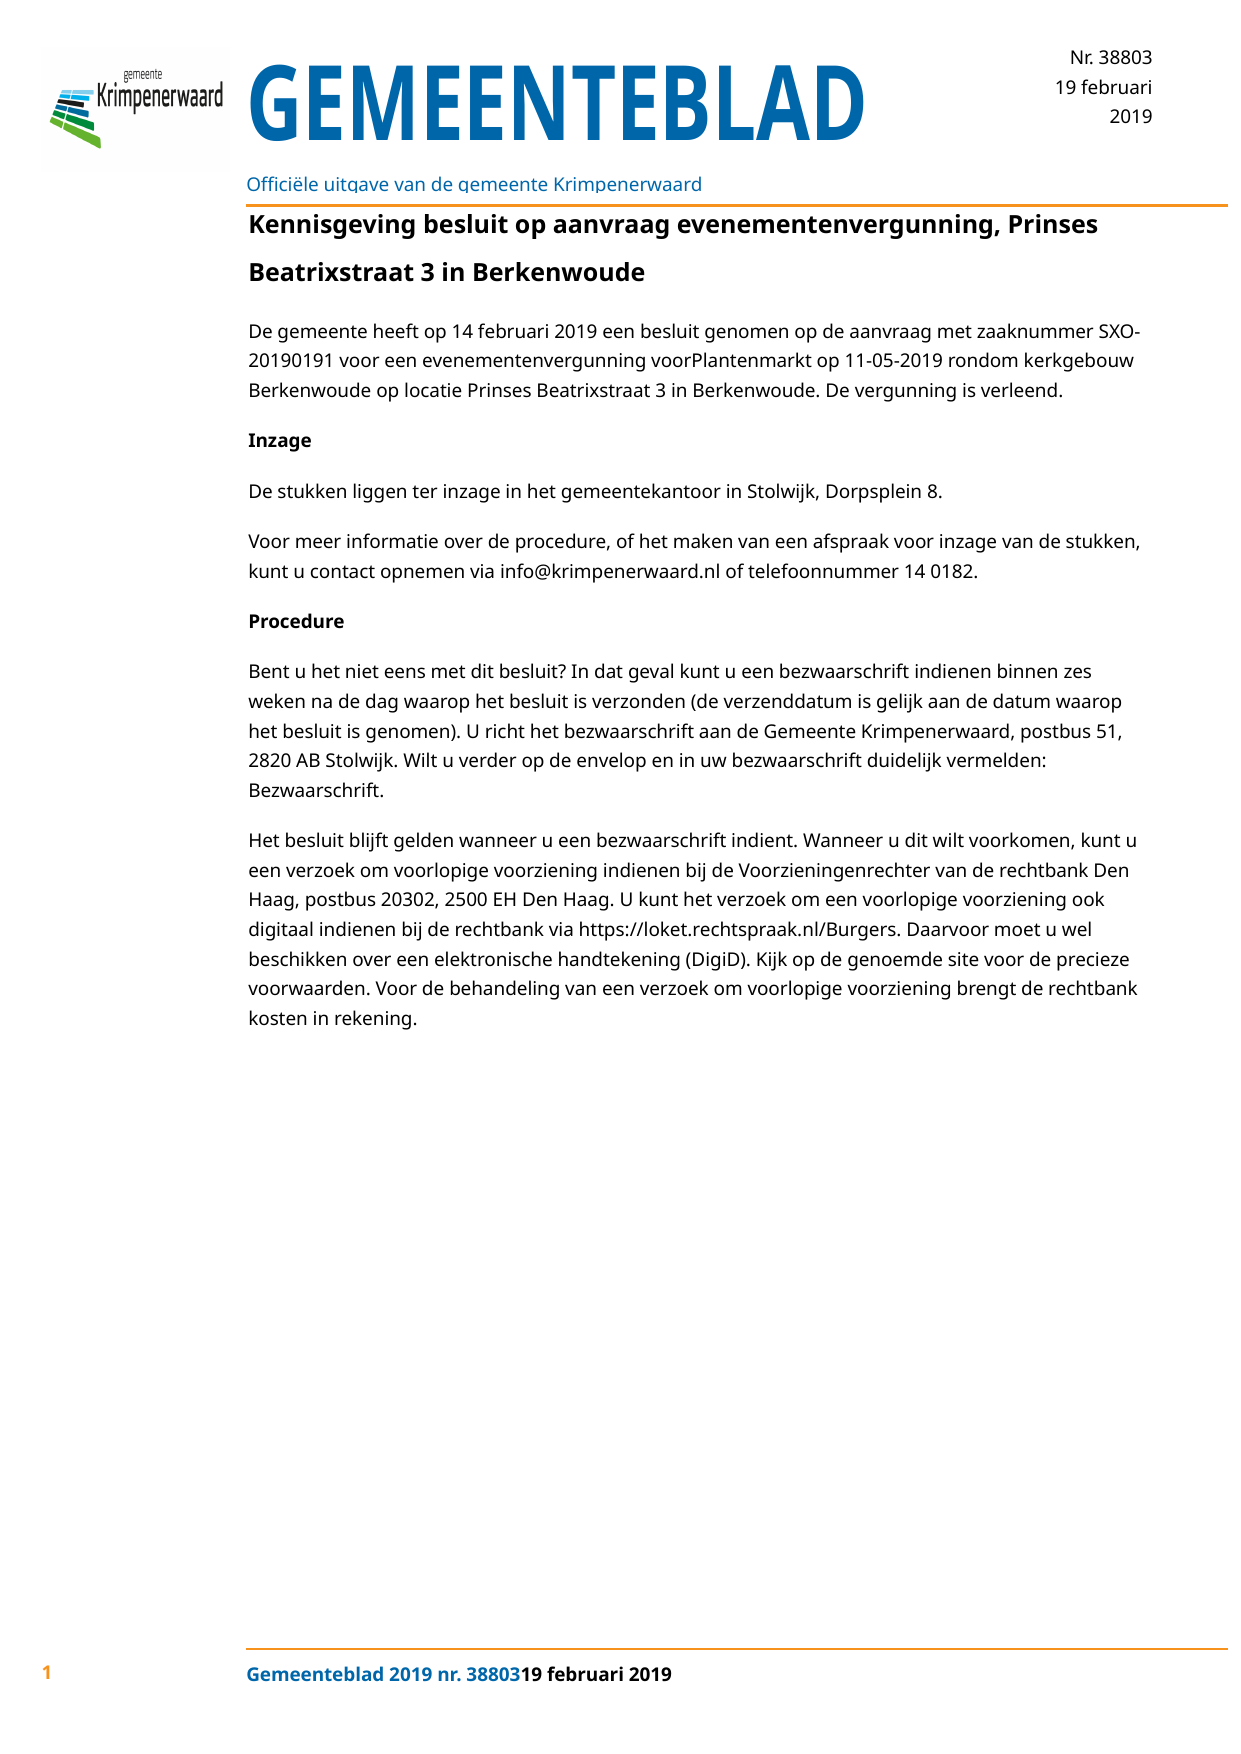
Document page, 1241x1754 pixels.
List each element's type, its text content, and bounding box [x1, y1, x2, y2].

text Procedure [248, 608, 1152, 634]
text Het besluit blijft gelden wanneer u een bezwaarschrift indient. Wanneer u dit wilt voorkomen, kunt u een verzoek om voorlopige voorziening indienen bij de Voorzieningenrechter van de rechtbank Den Haag, postbus 20302, 2500 EH Den Haag. U kunt het verzoek om een voorlopige voorziening ook digitaal indienen bij de rechtbank via https://loket.rechtspraak.nl/Burgers. Daarvoor moet u wel beschikken over een elektronische handtekening (DigiD). Kijk op de genoemde site voor de precieze voorwaarden. Voor de behandeling van een verzoek om voorlopige voorziening brengt de rechtbank kosten in rekening. [248, 827, 1152, 1031]
text Inzage [248, 427, 1152, 453]
text De stukken liggen ter inzage in het gemeentekantoor in Stolwijk, Dorpsplein 8. [248, 478, 1152, 504]
text Bent u het niet eens met dit besluit? In dat geval kunt u een bezwaarschrift indienen binnen zes weken na de dag waarop het besluit is verzonden (de verzenddatum is gelijk aan de datum waarop het besluit is genomen). U richt het bezwaarschrift aan de Gemeente Krimpenerwaard, postbus 51, 2820 AB Stolwijk. Wilt u verder op de envelop en in uw bezwaarschrift duidelijk vermelden: Bezwaarschrift. [248, 659, 1152, 803]
text Kennisgeving besluit op aanvraag evenementenvergunning, Prinses Beatrixstraat 3 in Berkenwoude [248, 207, 1152, 288]
text De gemeente heeft op 14 februari 2019 een besluit genomen op de aanvraag met zaaknummer SXO-20190191 voor een evenementenvergunning voorPlantenmarkt op 11-05-2019 rondom kerkgebouw Berkenwoude op locatie Prinses Beatrixstraat 3 in Berkenwoude. De vergunning is verleend. [248, 318, 1152, 403]
text Voor meer informatie over de procedure, of het maken van een afspraak voor inzage van de stukken, kunt u contact opnemen via info@krimpenerwaard.nl of telefoonnummer 14 0182. [248, 528, 1152, 584]
picture [41, 47, 231, 172]
